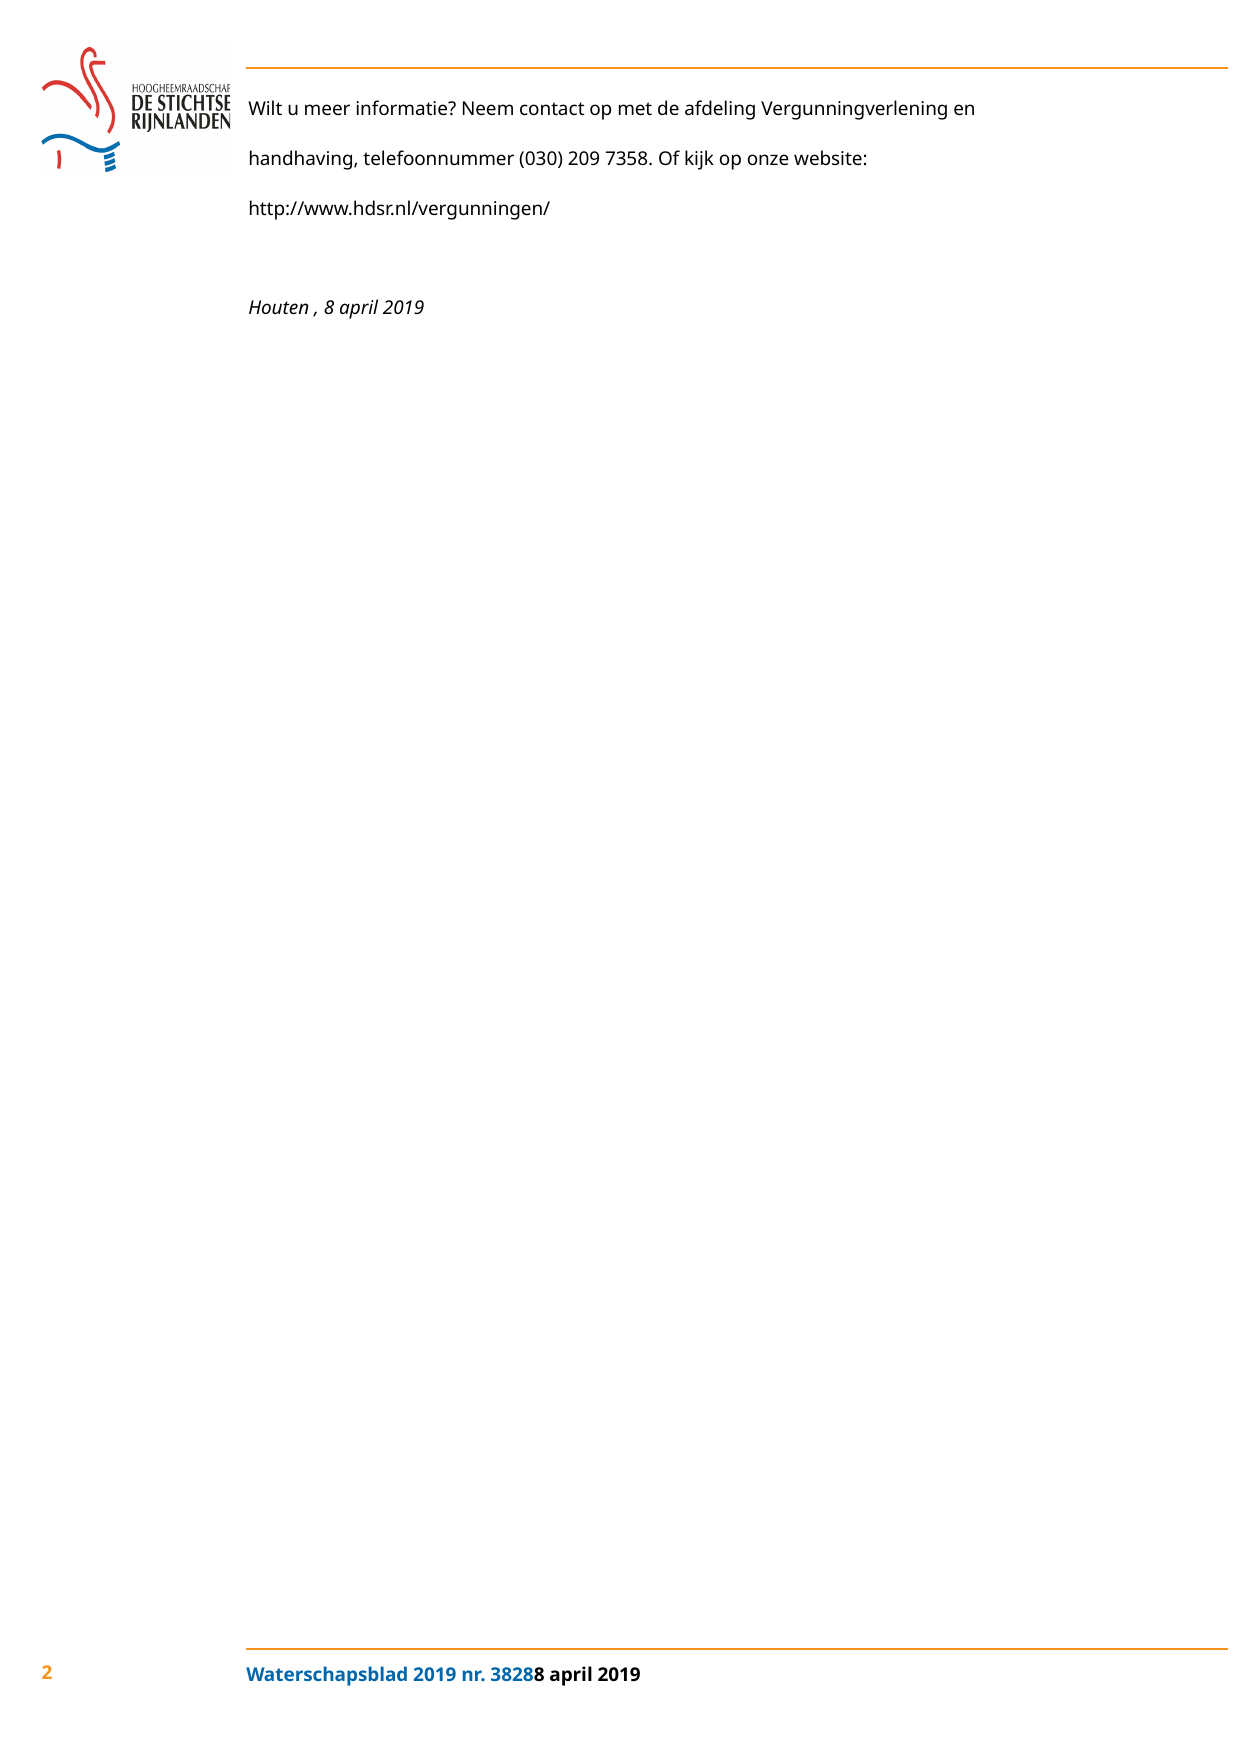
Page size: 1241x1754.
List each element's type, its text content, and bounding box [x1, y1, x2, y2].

text Wilt u meer informatie? Neem contact op met de afdeling Vergunningverlening en [248, 95, 1152, 121]
text http://www.hdsr.nl/vergunningen/ [248, 196, 1152, 221]
picture [41, 47, 231, 172]
text handhaving, telefoonnummer (030) 209 7358. Of kijk op onze website: [248, 145, 1152, 171]
text Houten , 8 april 2019 [248, 294, 1152, 319]
